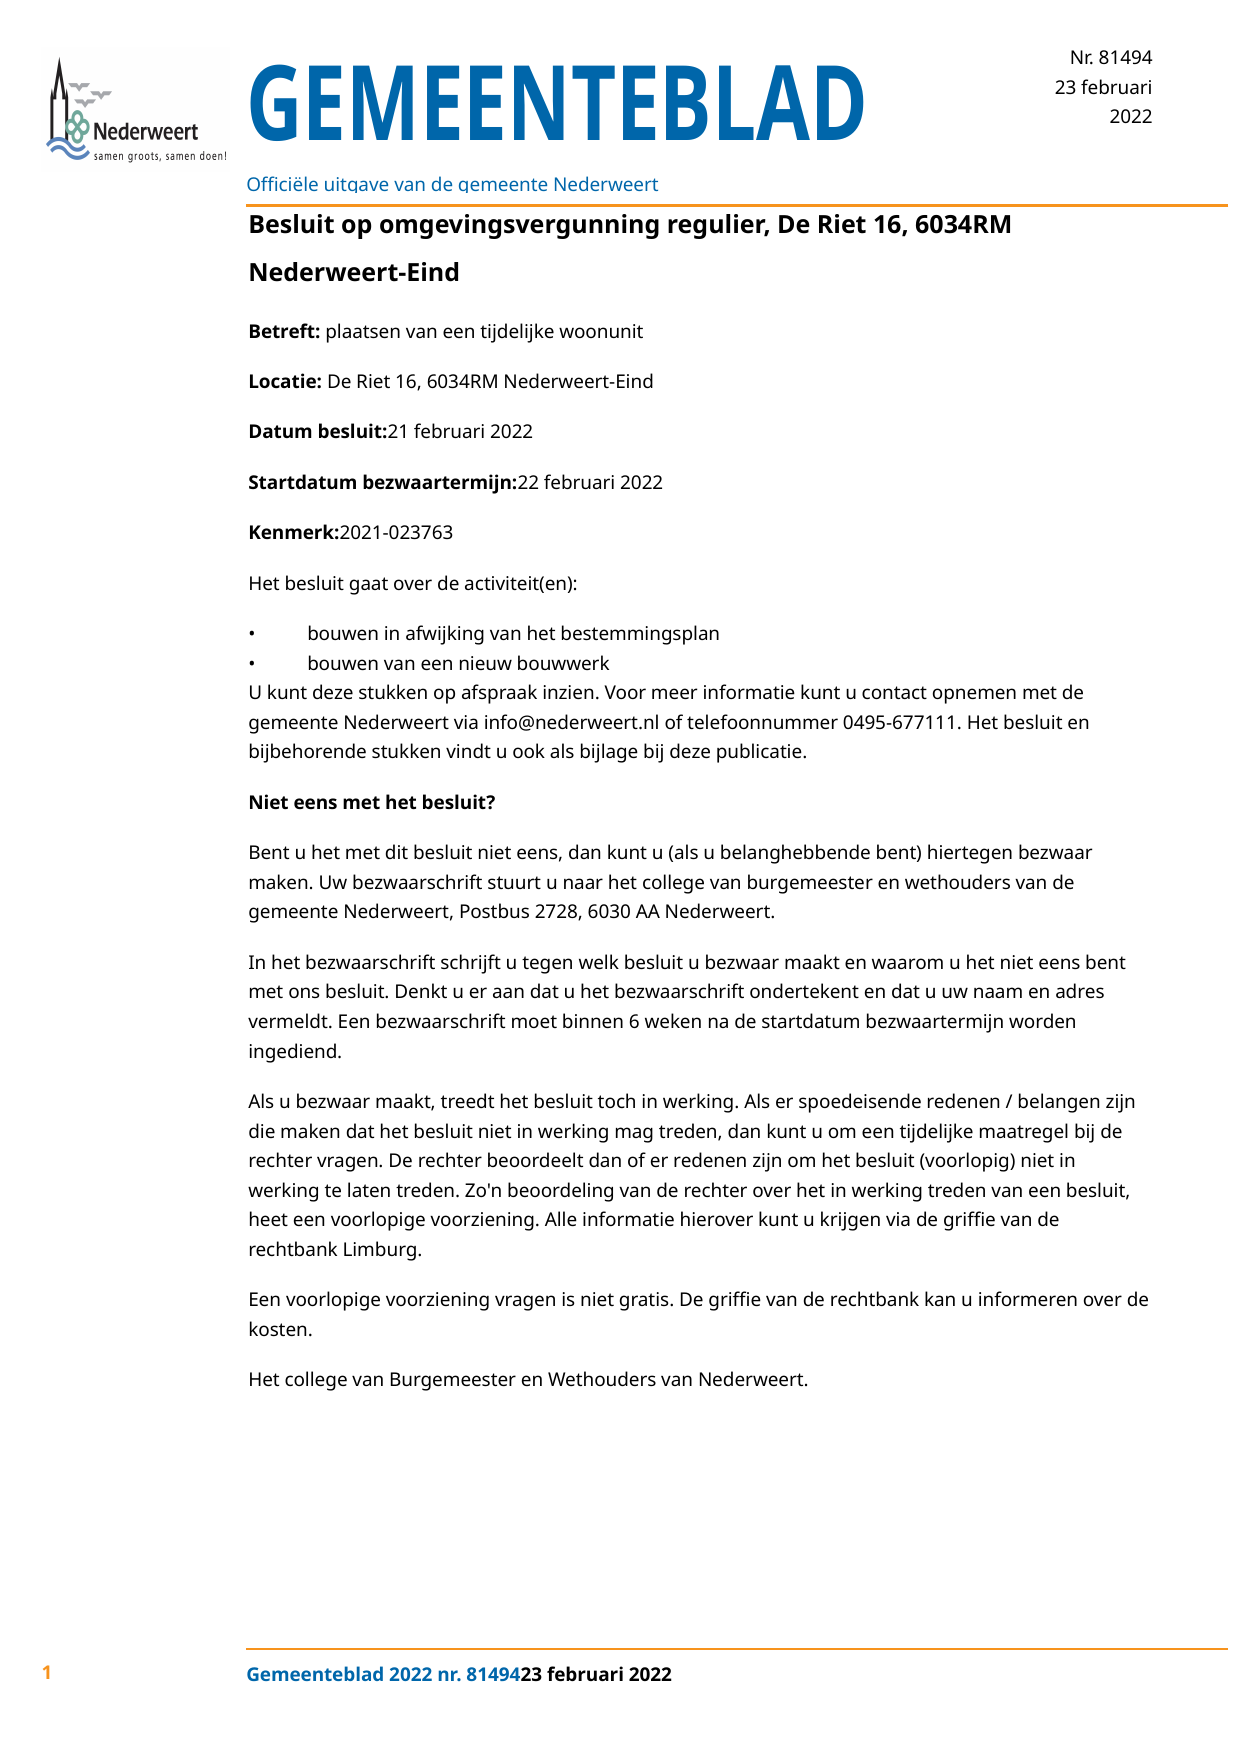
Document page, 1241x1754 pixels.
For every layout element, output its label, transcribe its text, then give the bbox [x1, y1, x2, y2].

text Betreft: plaatsen van een tijdelijke woonunit [248, 318, 1152, 344]
text Het besluit gaat over de activiteit(en): [248, 570, 1152, 596]
list bouwen van een nieuw bouwwerk [248, 650, 1152, 676]
text Datum besluit:21 februari 2022 [248, 419, 1152, 444]
text Bent u het met dit besluit niet eens, dan kunt u (als u belanghebbende bent) hiertegen bezwaar maken. Uw bezwaarschrift stuurt u naar het college van burgemeester en wethouders van de gemeente Nederweert, Postbus 2728, 6030 AA Nederweert. [248, 839, 1152, 924]
text In het bezwaarschrift schrijft u tegen welk besluit u bezwaar maakt en waarom u het niet eens bent met ons besluit. Denkt u er aan dat u het bezwaarschrift ondertekent en dat u uw naam en adres vermeldt. Een bezwaarschrift moet binnen 6 weken na de startdatum bezwaartermijn worden ingediend. [248, 949, 1152, 1064]
text Een voorlopige voorziening vragen is niet gratis. De griffie van de rechtbank kan u informeren over de kosten. [248, 1287, 1152, 1342]
text U kunt deze stukken op afspraak inzien. Voor meer informatie kunt u contact opnemen met de gemeente Nederweert via info@nederweert.nl of telefoonnummer 0495-677111. Het besluit en bijbehorende stukken vindt u ook als bijlage bij deze publicatie. [248, 679, 1152, 764]
text Niet eens met het besluit? [248, 789, 1152, 815]
text Besluit op omgevingsvergunning regulier, De Riet 16, 6034RM Nederweert-Eind [248, 207, 1152, 288]
text Kenmerk:2021-023763 [248, 519, 1152, 545]
picture [41, 47, 231, 172]
text Het college van Burgemeester en Wethouders van Nederweert. [248, 1367, 1152, 1392]
list bouwen in afwijking van het bestemmingsplan [248, 620, 1152, 646]
text Startdatum bezwaartermijn:22 februari 2022 [248, 469, 1152, 495]
text Als u bezwaar maakt, treedt het besluit toch in werking. Als er spoedeisende redenen / belangen zijn die maken dat het besluit niet in werking mag treden, dan kunt u om een tijdelijke maatregel bij de rechter vragen. De rechter beoordeelt dan of er redenen zijn om het besluit (voorlopig) niet in werking te laten treden. Zo'n beoordeling van de rechter over het in werking treden van een besluit, heet een voorlopige voorziening. Alle informatie hierover kunt u krijgen via de griffie van de rechtbank Limburg. [248, 1088, 1152, 1262]
text Locatie: De Riet 16, 6034RM Nederweert-Eind [248, 368, 1152, 394]
